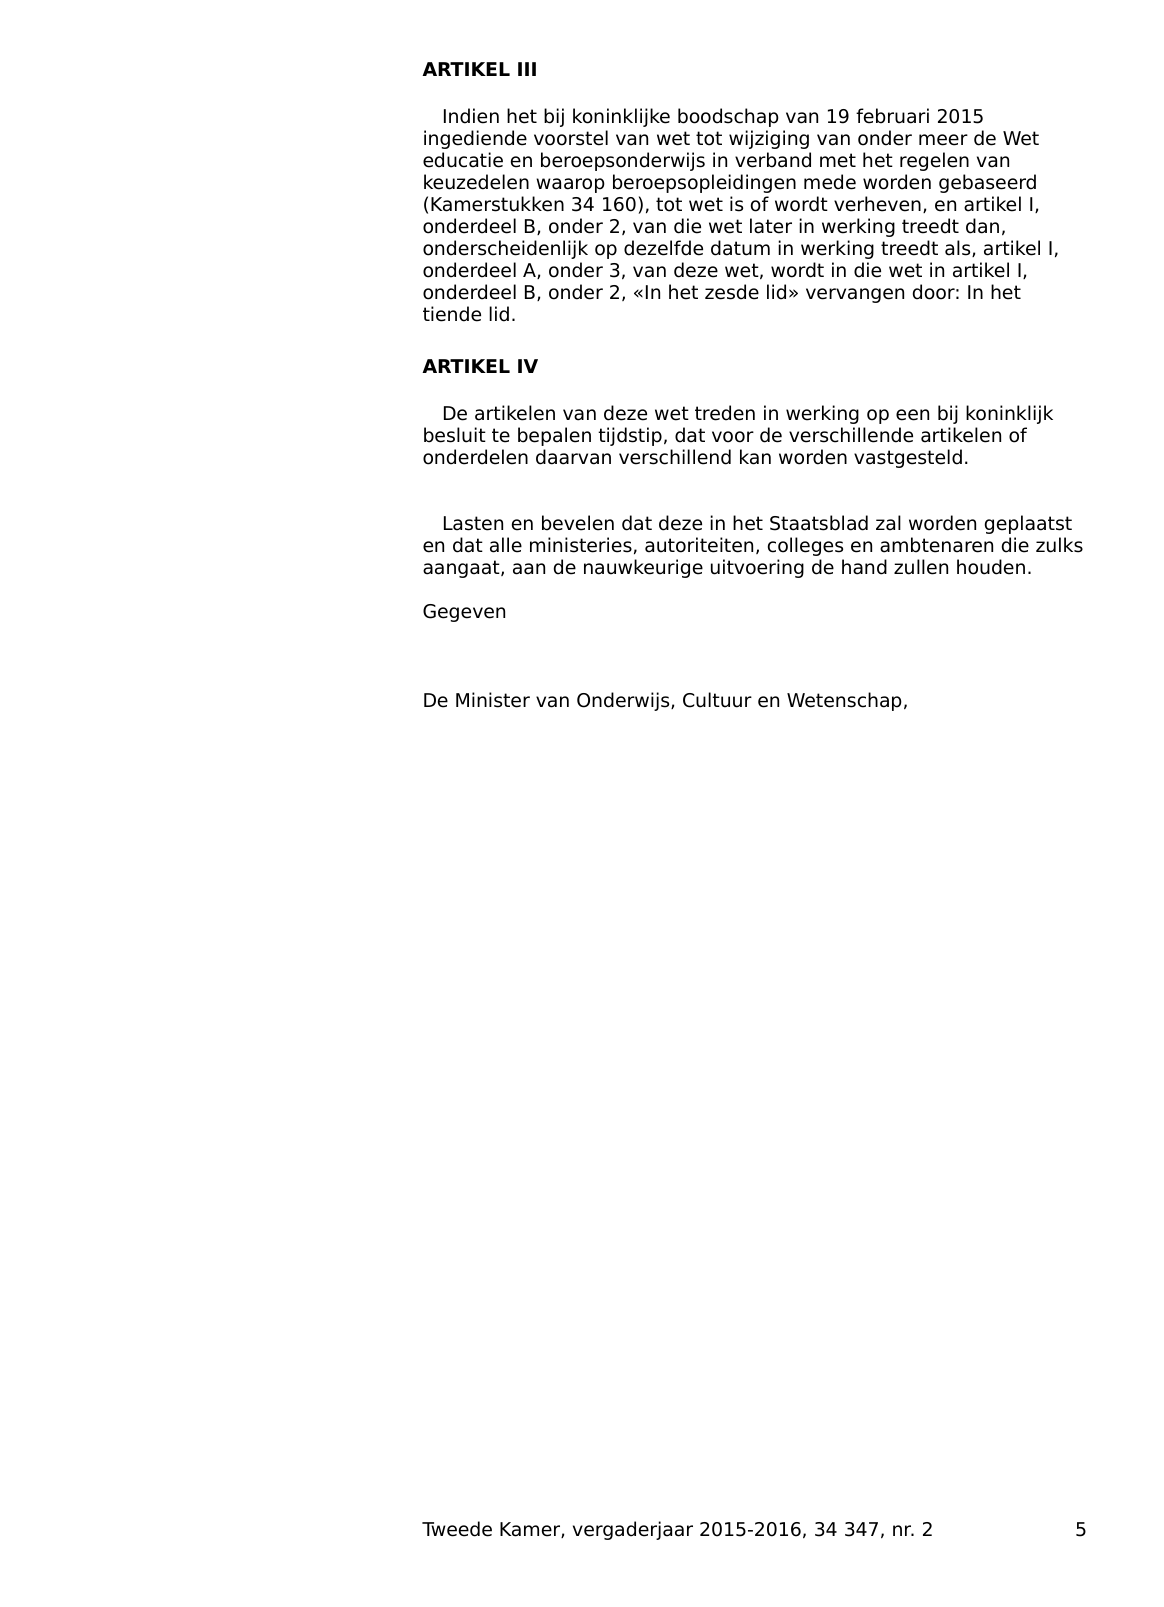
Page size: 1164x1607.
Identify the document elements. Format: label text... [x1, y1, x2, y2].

text Indien het bij koninklijke boodschap van 19 februari 2015 ingediende voorstel van wet tot wijziging van onder meer de Wet educatie en beroepsonderwijs in verband met het regelen van keuzedelen waarop beroepsopleidingen mede worden gebaseerd (Kamerstukken 34 160), tot wet is of wordt verheven, en artikel I, onderdeel B, onder 2, van die wet later in werking treedt dan, onderscheidenlijk op dezelfde datum in werking treedt als, artikel I, onderdeel A, onder 3, van deze wet, wordt in die wet in artikel I, onderdeel B, onder 2, «In het zesde lid» vervangen door: In het tiende lid. [422, 106, 1087, 326]
text Lasten en bevelen dat deze in het Staatsblad zal worden geplaatst en dat alle ministeries, autoriteiten, colleges en ambtenaren die zulks aangaat, aan de nauwkeurige uitvoering de hand zullen houden. [422, 513, 1087, 579]
subtitle ARTIKEL III [422, 59, 1087, 81]
text De Minister van Onderwijs, Cultuur en Wetenschap, [422, 690, 1087, 712]
subtitle ARTIKEL IV [422, 356, 1087, 378]
text De artikelen van deze wet treden in werking op een bij koninklijk besluit te bepalen tijdstip, dat voor de verschillende artikelen of onderdelen daarvan verschillend kan worden vastgesteld. [422, 403, 1087, 469]
text Gegeven [422, 601, 1087, 623]
